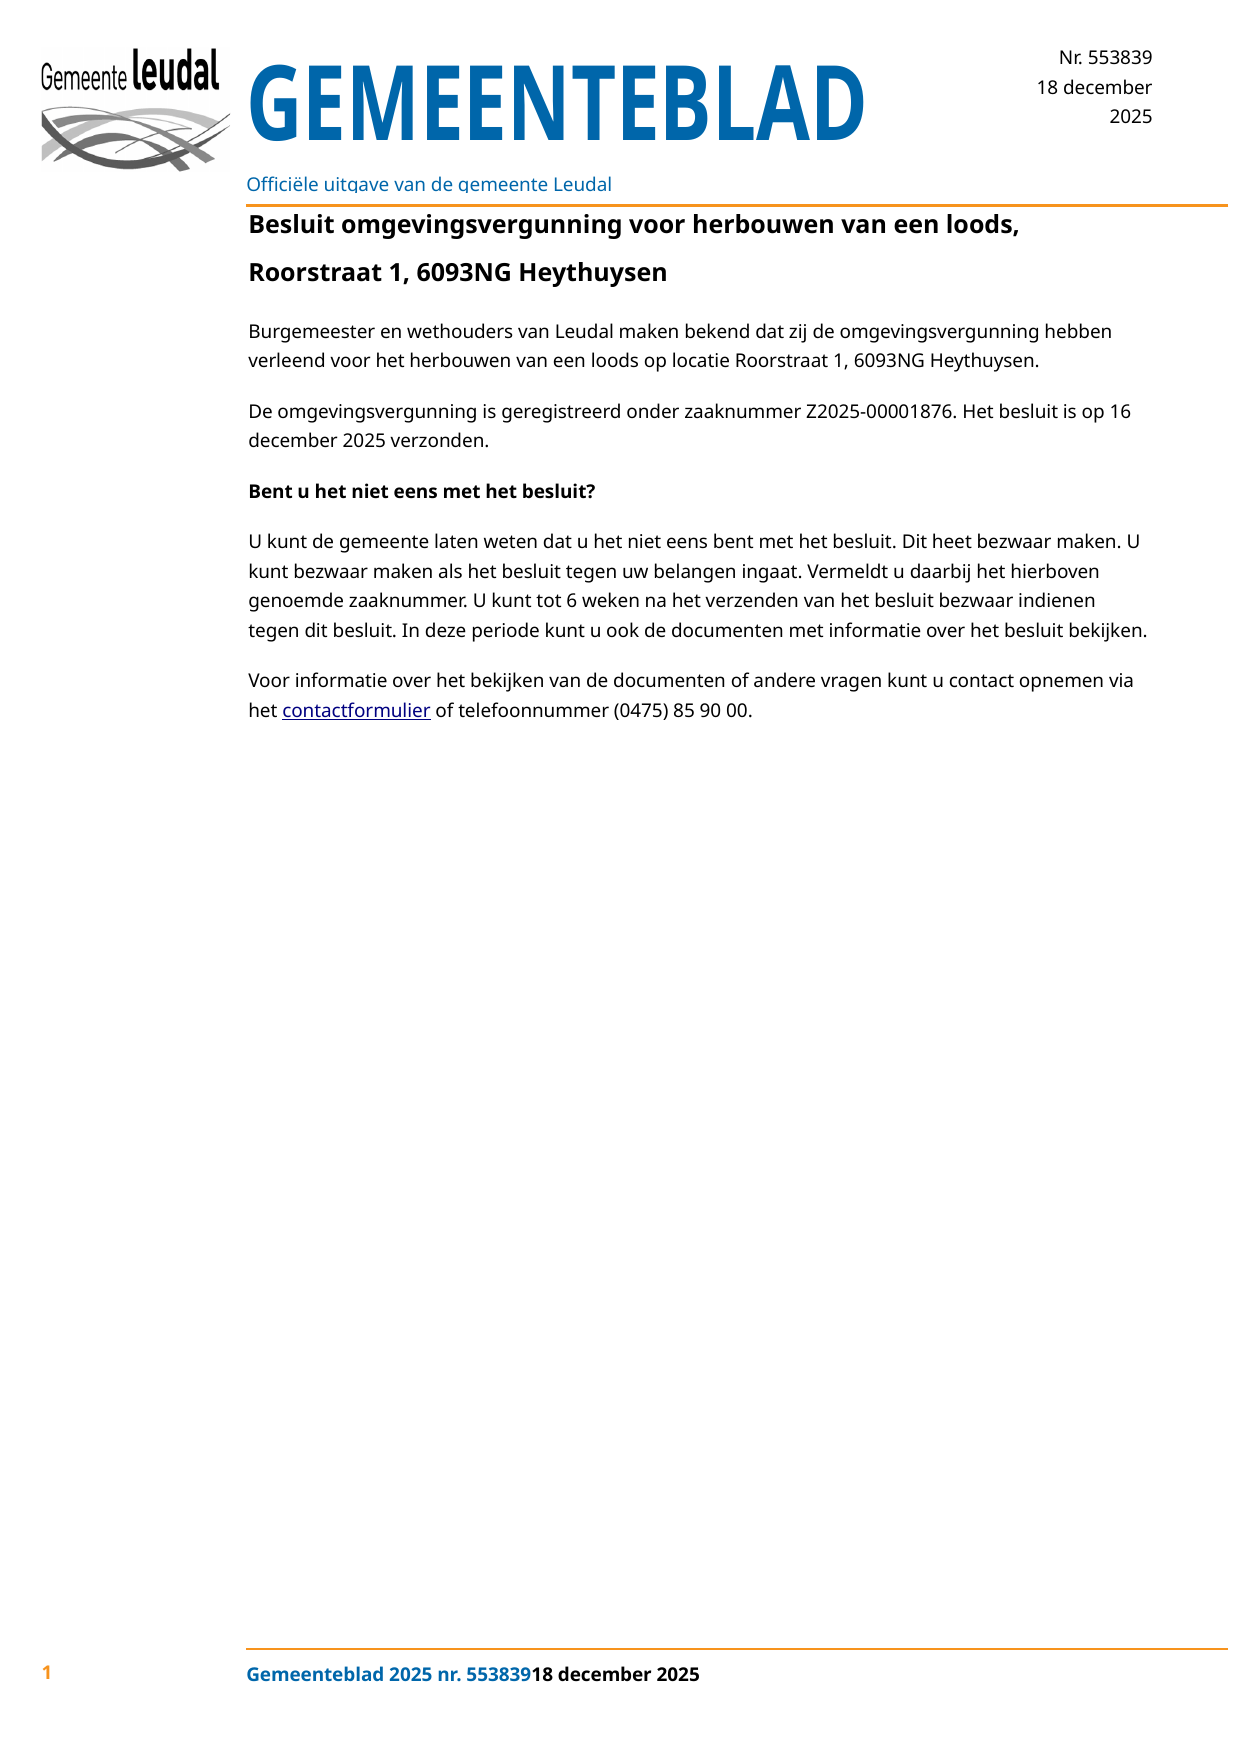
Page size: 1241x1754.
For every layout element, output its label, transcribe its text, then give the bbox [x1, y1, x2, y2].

text Bent u het niet eens met het besluit? [248, 478, 1152, 504]
text Burgemeester en wethouders van Leudal maken bekend dat zij de omgevingsvergunning hebben verleend voor het herbouwen van een loods op locatie Roorstraat 1, 6093NG Heythuysen. [248, 318, 1152, 373]
text Besluit omgevingsvergunning voor herbouwen van een loods, Roorstraat 1, 6093NG Heythuysen [248, 207, 1152, 288]
picture [41, 47, 231, 172]
text U kunt de gemeente laten weten dat u het niet eens bent met het besluit. Dit heet bezwaar maken. U kunt bezwaar maken als het besluit tegen uw belangen ingaat. Vermeldt u daarbij het hierboven genoemde zaaknummer. U kunt tot 6 weken na het verzenden van het besluit bezwaar indienen tegen dit besluit. In deze periode kunt u ook de documenten met informatie over het besluit bekijken. [248, 528, 1152, 643]
text De omgevingsvergunning is geregistreerd onder zaaknummer Z2025-00001876. Het besluit is op 16 december 2025 verzonden. [248, 398, 1152, 453]
text Voor informatie over het bekijken van de documenten of andere vragen kunt u contact opnemen via het contactformulier of telefoonnummer (0475) 85 90 00. [248, 667, 1152, 723]
